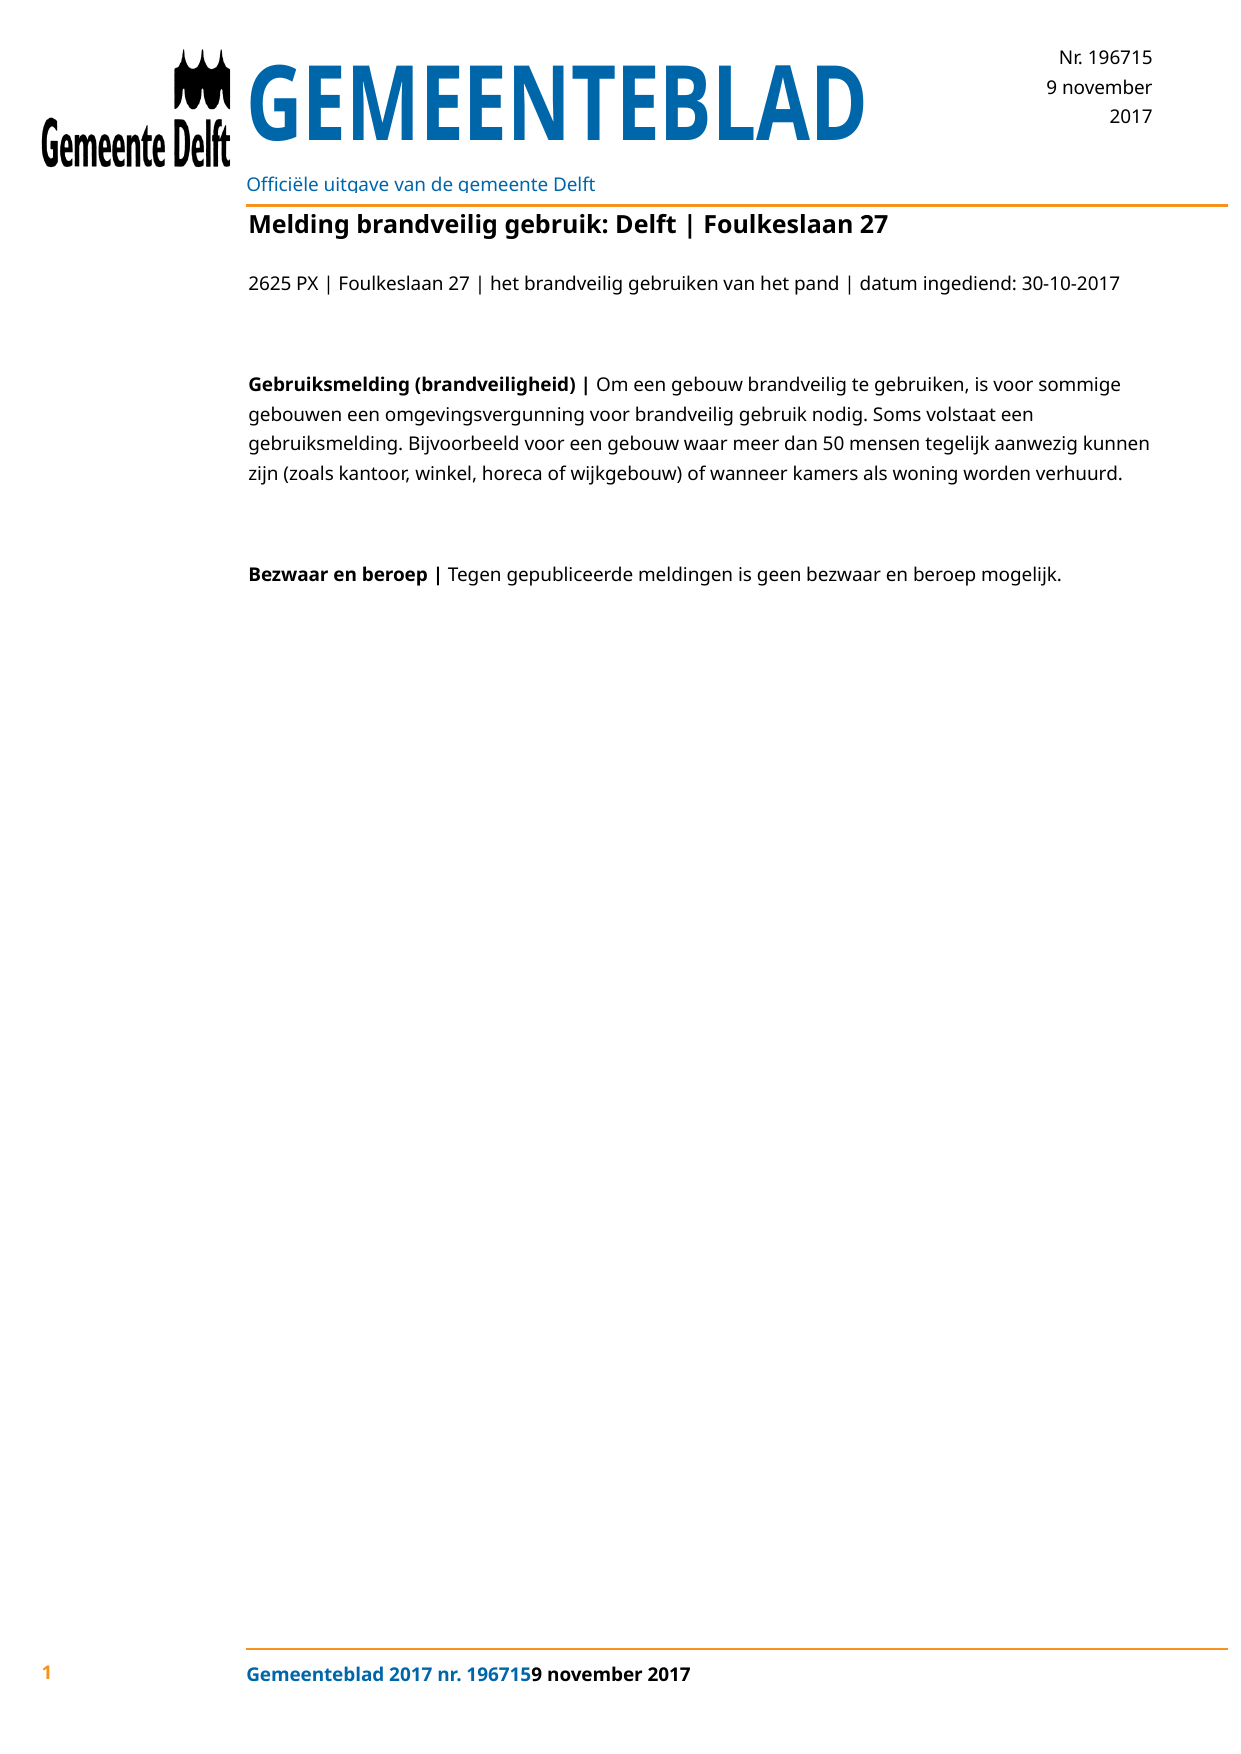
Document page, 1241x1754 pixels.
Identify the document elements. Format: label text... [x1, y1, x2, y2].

text Gebruiksmelding (brandveiligheid) | Om een gebouw brandveilig te gebruiken, is voor sommige gebouwen een omgevingsvergunning voor brandveilig gebruik nodig. Soms volstaat een gebruiksmelding. Bijvoorbeeld voor een gebouw waar meer dan 50 mensen tegelijk aanwezig kunnen zijn (zoals kantoor, winkel, horeca of wijkgebouw) of wanneer kamers als woning worden verhuurd. [248, 371, 1152, 486]
text Melding brandveilig gebruik: Delft | Foulkeslaan 27 [248, 207, 1152, 241]
text Bezwaar en beroep | Tegen gepubliceerde meldingen is geen bezwaar en beroep mogelijk. [248, 561, 1152, 586]
text 2625 PX | Foulkeslaan 27 | het brandveilig gebruiken van het pand | datum ingediend: 30-10-2017 [248, 270, 1152, 296]
picture [41, 47, 231, 172]
